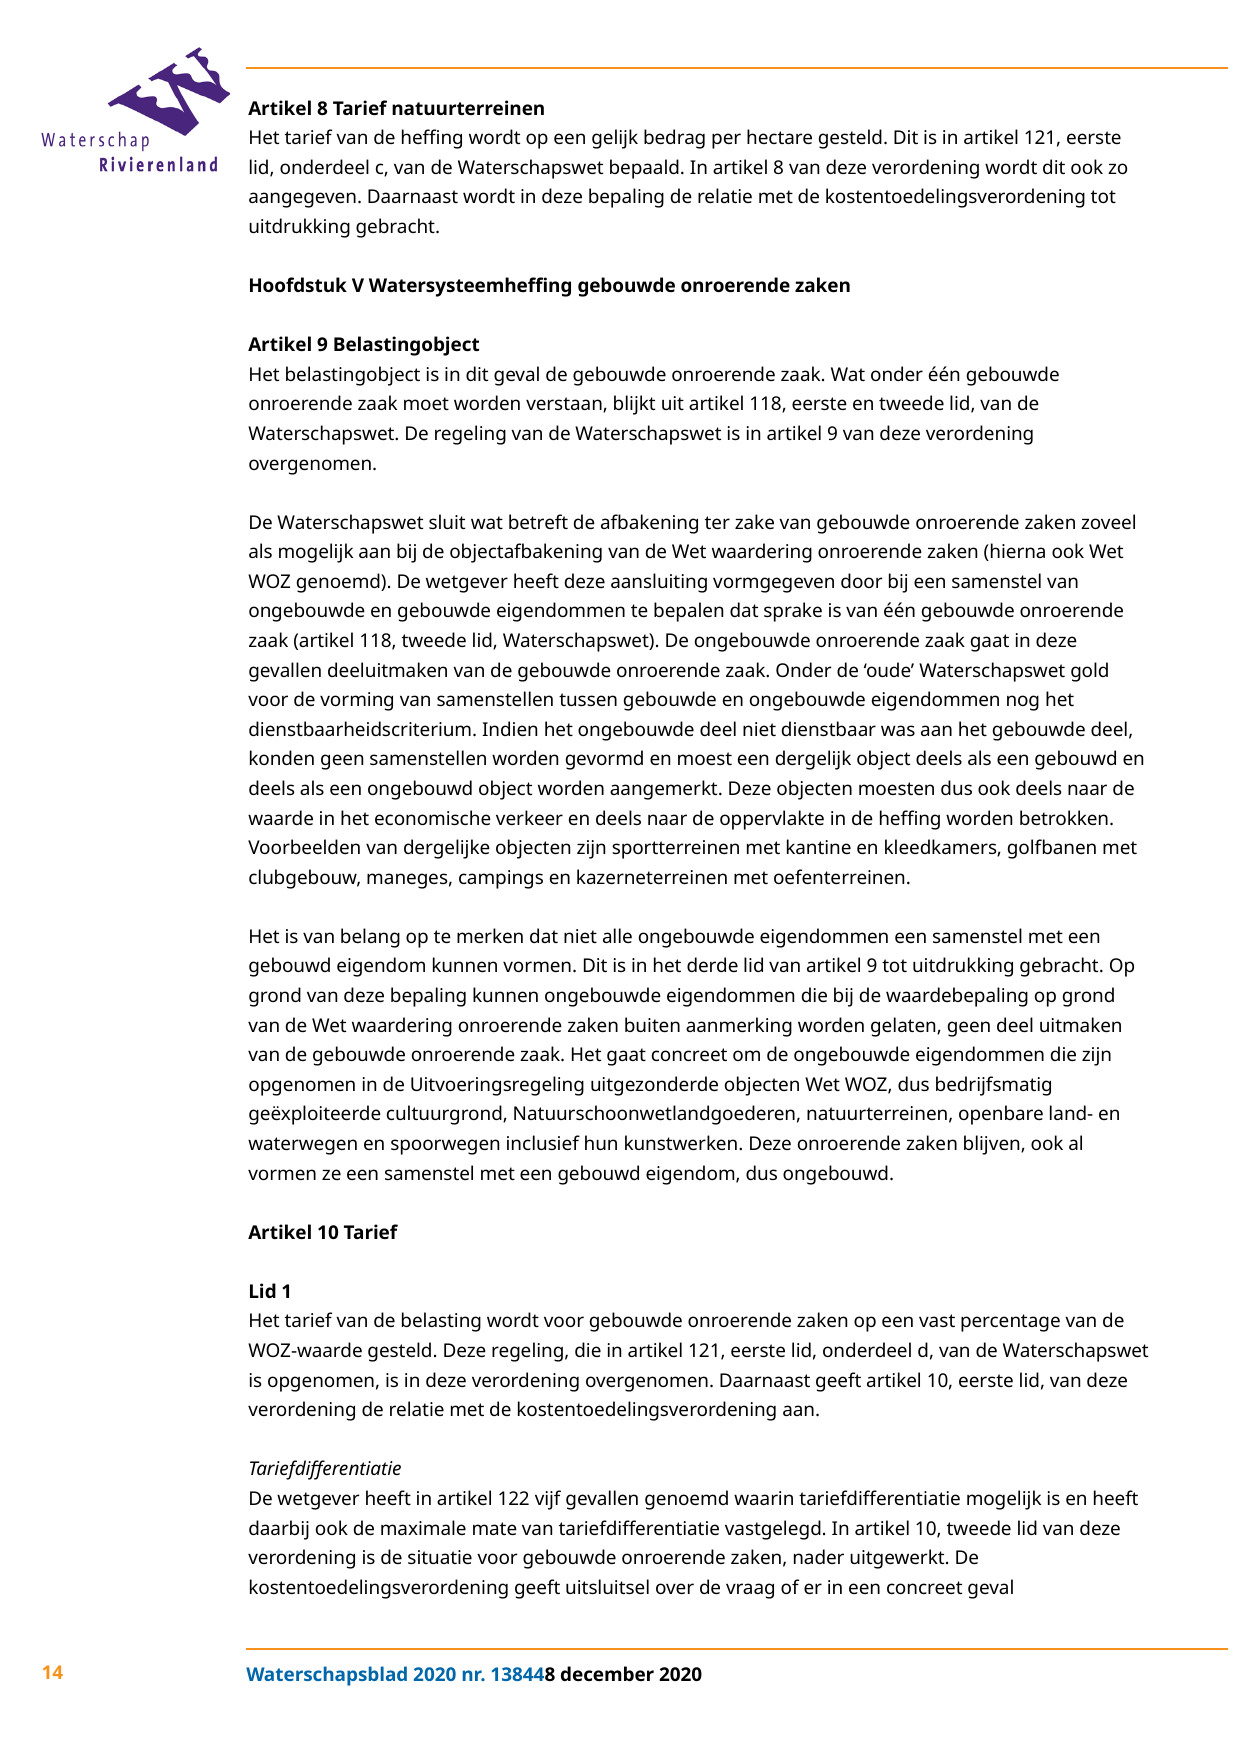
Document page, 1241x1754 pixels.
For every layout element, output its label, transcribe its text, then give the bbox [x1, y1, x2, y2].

text Lid 1 [248, 1278, 1152, 1304]
text Hoofdstuk V Watersysteemheffing gebouwde onroerende zaken [248, 272, 1152, 298]
text Tariefdifferentiatie [248, 1456, 1152, 1481]
text De wetgever heeft in artikel 122 vijf gevallen genoemd waarin tariefdifferentiatie mogelijk is en heeft daarbij ook de maximale mate van tariefdifferentiatie vastgelegd. In artikel 10, tweede lid van deze verordening is de situatie voor gebouwde onroerende zaken, nader uitgewerkt. De kostentoedelingsverordening geeft uitsluitsel over de vraag of er in een concreet geval [248, 1485, 1152, 1600]
text Artikel 9 Belastingobject [248, 331, 1152, 357]
text De Waterschapswet sluit wat betreft de afbakening ter zake van gebouwde onroerende zaken zoveel als mogelijk aan bij de objectafbakening van de Wet waardering onroerende zaken (hierna ook Wet WOZ genoemd). De wetgever heeft deze aansluiting vormgegeven door bij een samenstel van ongebouwde en gebouwde eigendommen te bepalen dat sprake is van één gebouwde onroerende zaak (artikel 118, tweede lid, Waterschapswet). De ongebouwde onroerende zaak gaat in deze gevallen deeluitmaken van de gebouwde onroerende zaak. Onder de ‘oude’ Waterschapswet gold voor de vorming van samenstellen tussen gebouwde en ongebouwde eigendommen nog het dienstbaarheidscriterium. Indien het ongebouwde deel niet dienstbaar was aan het gebouwde deel, konden geen samenstellen worden gevormd en moest een dergelijk object deels als een gebouwd en deels als een ongebouwd object worden aangemerkt. Deze objecten moesten dus ook deels naar de waarde in het economische verkeer en deels naar de oppervlakte in de heffing worden betrokken. Voorbeelden van dergelijke objecten zijn sportterreinen met kantine en kleedkamers, golfbanen met clubgebouw, maneges, campings en kazerneterreinen met oefenterreinen. [248, 509, 1152, 890]
text Het belastingobject is in dit geval de gebouwde onroerende zaak. Wat onder één gebouwde onroerende zaak moet worden verstaan, blijkt uit artikel 118, eerste en tweede lid, van de Waterschapswet. De regeling van de Waterschapswet is in artikel 9 van deze verordening overgenomen. [248, 361, 1152, 476]
text Het tarief van de belasting wordt voor gebouwde onroerende zaken op een vast percentage van de WOZ-waarde gesteld. Deze regeling, die in artikel 121, eerste lid, onderdeel d, van de Waterschapswet is opgenomen, is in deze verordening overgenomen. Daarnaast geeft artikel 10, eerste lid, van deze verordening de relatie met de kostentoedelingsverordening aan. [248, 1308, 1152, 1422]
text Artikel 8 Tarief natuurterreinen [248, 95, 1152, 121]
text Artikel 10 Tarief [248, 1219, 1152, 1245]
picture [41, 47, 231, 172]
text Het is van belang op te merken dat niet alle ongebouwde eigendommen een samenstel met een gebouwd eigendom kunnen vormen. Dit is in het derde lid van artikel 9 tot uitdrukking gebracht. Op grond van deze bepaling kunnen ongebouwde eigendommen die bij de waardebepaling op grond van de Wet waardering onroerende zaken buiten aanmerking worden gelaten, geen deel uitmaken van de gebouwde onroerende zaak. Het gaat concreet om de ongebouwde eigendommen die zijn opgenomen in de Uitvoeringsregeling uitgezonderde objecten Wet WOZ, dus bedrijfsmatig geëxploiteerde cultuurgrond, Natuurschoonwetlandgoederen, natuurterreinen, openbare land- en waterwegen en spoorwegen inclusief hun kunstwerken. Deze onroerende zaken blijven, ook al vormen ze een samenstel met een gebouwd eigendom, dus ongebouwd. [248, 923, 1152, 1186]
text Het tarief van de heffing wordt op een gelijk bedrag per hectare gesteld. Dit is in artikel 121, eerste lid, onderdeel c, van de Waterschapswet bepaald. In artikel 8 van deze verordening wordt dit ook zo aangegeven. Daarnaast wordt in deze bepaling de relatie met de kostentoedelingsverordening tot uitdrukking gebracht. [248, 124, 1152, 239]
